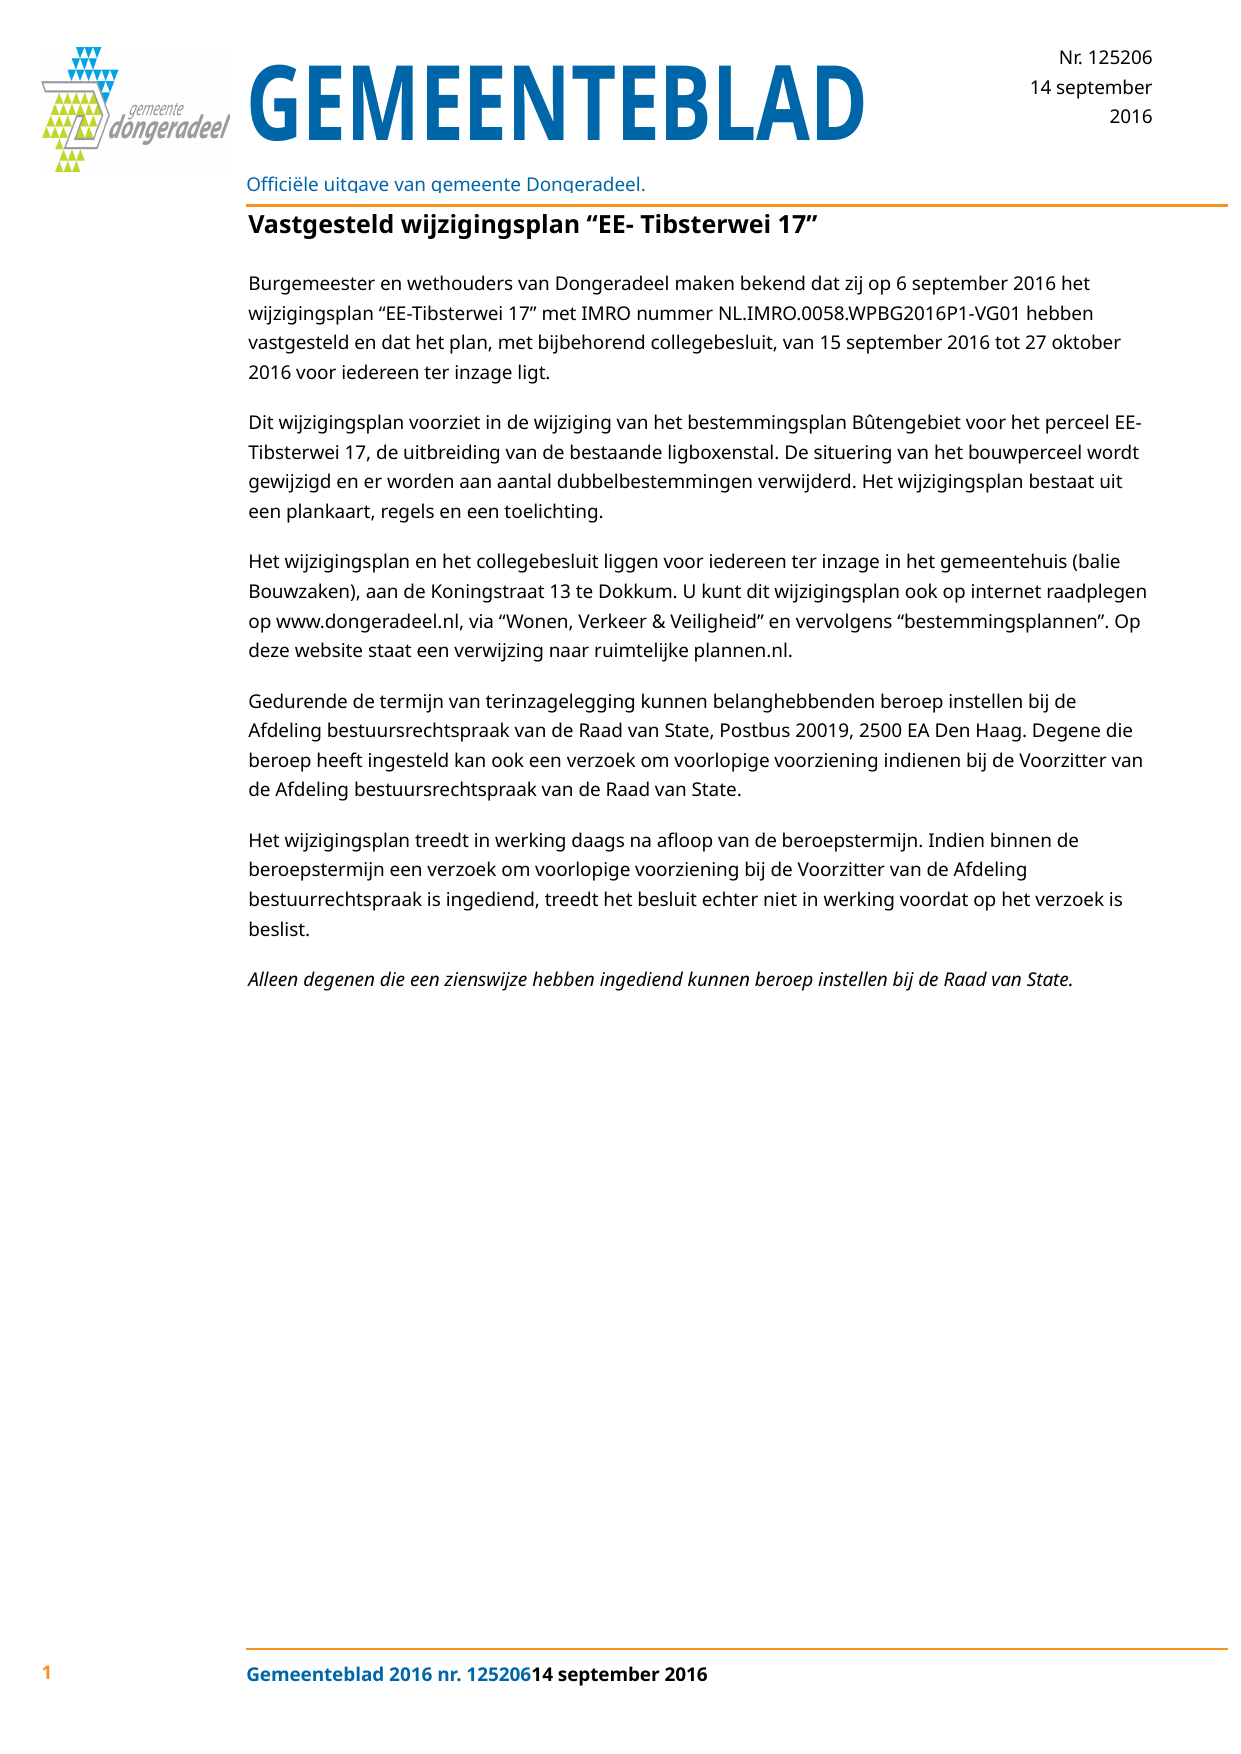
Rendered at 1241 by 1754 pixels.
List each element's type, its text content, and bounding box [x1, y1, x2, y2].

text Gedurende de termijn van terinzagelegging kunnen belanghebbenden beroep instellen bij de Afdeling bestuursrechtspraak van de Raad van State, Postbus 20019, 2500 EA Den Haag. Degene die beroep heeft ingesteld kan ook een verzoek om voorlopige voorziening indienen bij de Voorzitter van de Afdeling bestuursrechtspraak van de Raad van State. [248, 688, 1152, 802]
text Het wijzigingsplan treedt in werking daags na afloop van de beroepstermijn. Indien binnen de beroepstermijn een verzoek om voorlopige voorziening bij de Voorzitter van de Afdeling bestuurrechtspraak is ingediend, treedt het besluit echter niet in werking voordat op het verzoek is beslist. [248, 827, 1152, 941]
text Het wijzigingsplan en het collegebesluit liggen voor iedereen ter inzage in het gemeentehuis (balie Bouwzaken), aan de Koningstraat 13 te Dokkum. U kunt dit wijzigingsplan ook op internet raadplegen op www.dongeradeel.nl, via “Wonen, Verkeer & Veiligheid” en vervolgens “bestemmingsplannen”. Op deze website staat een verwijzing naar ruimtelijke plannen.nl. [248, 549, 1152, 663]
picture [41, 47, 231, 172]
picture [99, 72, 104, 80]
text Vastgesteld wijzigingsplan “EE- Tibsterwei 17” [248, 207, 1152, 241]
text Burgemeester en wethouders van Dongeradeel maken bekend dat zij op 6 september 2016 het wijzigingsplan “EE-Tibsterwei 17” met IMRO nummer NL.IMRO.0058.WPBG2016P1-VG01 hebben vastgesteld en dat het plan, met bijbehorend collegebesluit, van 15 september 2016 tot 27 oktober 2016 voor iedereen ter inzage ligt. [248, 270, 1152, 385]
text Dit wijzigingsplan voorziet in de wijziging van het bestemmingsplan Bûtengebiet voor het perceel EE-Tibsterwei 17, de uitbreiding van de bestaande ligboxenstal. De situering van het bouwperceel wordt gewijzigd en er worden aan aantal dubbelbestemmingen verwijderd. Het wijzigingsplan bestaat uit een plankaart, regels en een toelichting. [248, 409, 1152, 524]
text Alleen degenen die een zienswijze hebben ingediend kunnen beroep instellen bij de Raad van State. [248, 966, 1152, 992]
picture [107, 73, 113, 80]
